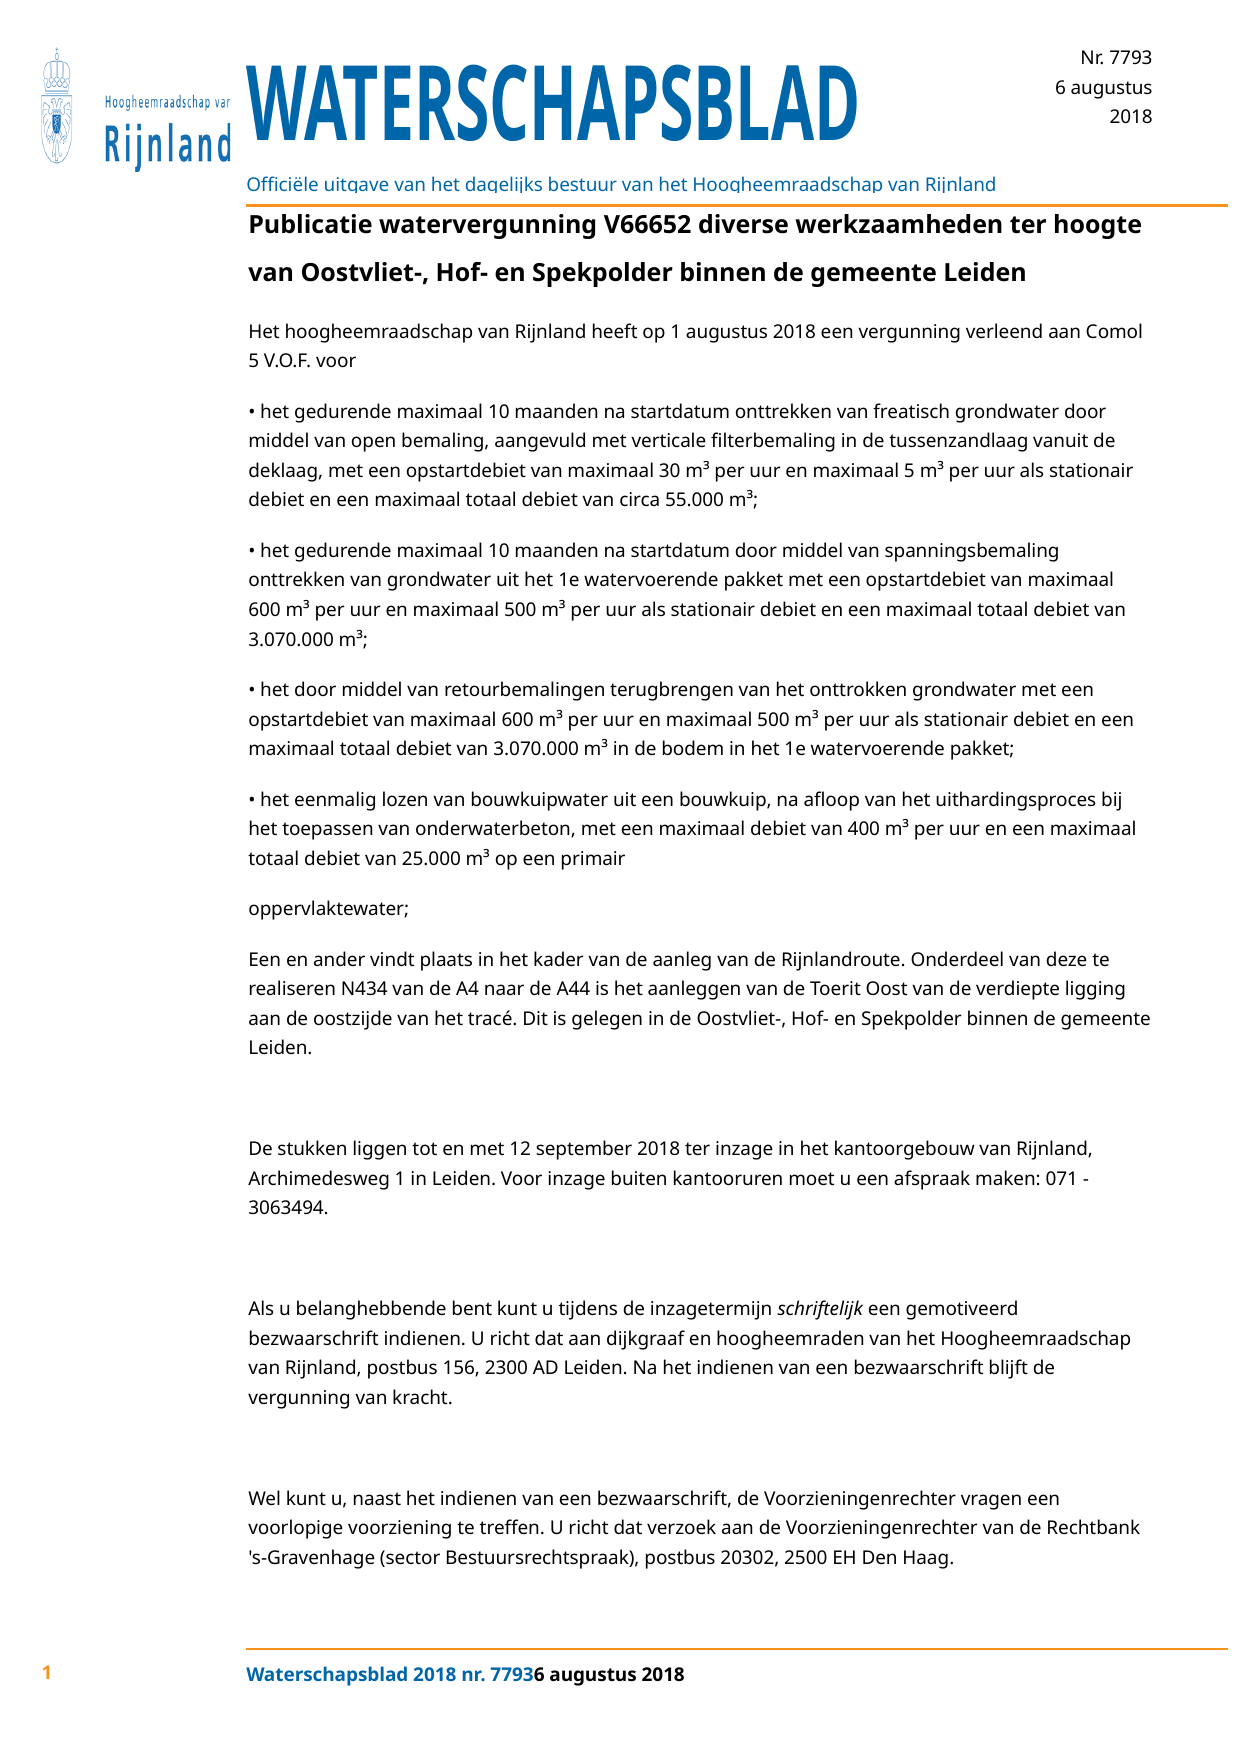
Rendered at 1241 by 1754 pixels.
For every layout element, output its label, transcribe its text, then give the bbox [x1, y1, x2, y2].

text Een en ander vindt plaats in het kader van de aanleg van de Rijnlandroute. Onderdeel van deze te realiseren N434 van de A4 naar de A44 is het aanleggen van de Toerit Oost van de verdiepte ligging aan de oostzijde van het tracé. Dit is gelegen in de Oostvliet-, Hof- en Spekpolder binnen de gemeente Leiden. [248, 946, 1152, 1060]
text • het gedurende maximaal 10 maanden na startdatum onttrekken van freatisch grondwater door middel van open bemaling, aangevuld met verticale filterbemaling in de tussenzandlaag vanuit de deklaag, met een opstartdebiet van maximaal 30 m³ per uur en maximaal 5 m³ per uur als stationair debiet en een maximaal totaal debiet van circa 55.000 m³; [248, 398, 1152, 512]
text • het eenmalig lozen van bouwkuipwater uit een bouwkuip, na afloop van het uithardingsproces bij het toepassen van onderwaterbeton, met een maximaal debiet van 400 m³ per uur en een maximaal totaal debiet van 25.000 m³ op een primair [248, 786, 1152, 871]
text • het door middel van retourbemalingen terugbrengen van het onttrokken grondwater met een opstartdebiet van maximaal 600 m³ per uur en maximaal 500 m³ per uur als stationair debiet en een maximaal totaal debiet van 3.070.000 m³ in de bodem in het 1e watervoerende pakket; [248, 676, 1152, 761]
text De stukken liggen tot en met 12 september 2018 ter inzage in het kantoorgebouw van Rijnland, Archimedesweg 1 in Leiden. Voor inzage buiten kantooruren moet u een afspraak maken: 071 - 3063494. [248, 1135, 1152, 1220]
text Publicatie watervergunning V66652 diverse werkzaamheden ter hoogte van Oostvliet-, Hof- en Spekpolder binnen de gemeente Leiden [248, 207, 1152, 288]
picture [41, 47, 231, 172]
text Wel kunt u, naast het indienen van een bezwaarschrift, de Voorzieningenrechter vragen een voorlopige voorziening te treffen. U richt dat verzoek aan de Voorzieningenrechter van de Rechtbank 's-Gravenhage (sector Bestuursrechtspraak), postbus 20302, 2500 EH Den Haag. [248, 1485, 1152, 1570]
text • het gedurende maximaal 10 maanden na startdatum door middel van spanningsbemaling onttrekken van grondwater uit het 1e watervoerende pakket met een opstartdebiet van maximaal 600 m³ per uur en maximaal 500 m³ per uur als stationair debiet en een maximaal totaal debiet van 3.070.000 m³; [248, 537, 1152, 652]
text oppervlaktewater; [248, 895, 1152, 921]
text Als u belanghebbende bent kunt u tijdens de inzagetermijn schriftelijk een gemotiveerd bezwaarschrift indienen. U richt dat aan dijkgraaf en hoogheemraden van het Hoogheemraadschap van Rijnland, postbus 156, 2300 AD Leiden. Na het indienen van een bezwaarschrift blijft de vergunning van kracht. [248, 1295, 1152, 1410]
text Het hoogheemraadschap van Rijnland heeft op 1 augustus 2018 een vergunning verleend aan Comol 5 V.O.F. voor [248, 318, 1152, 373]
